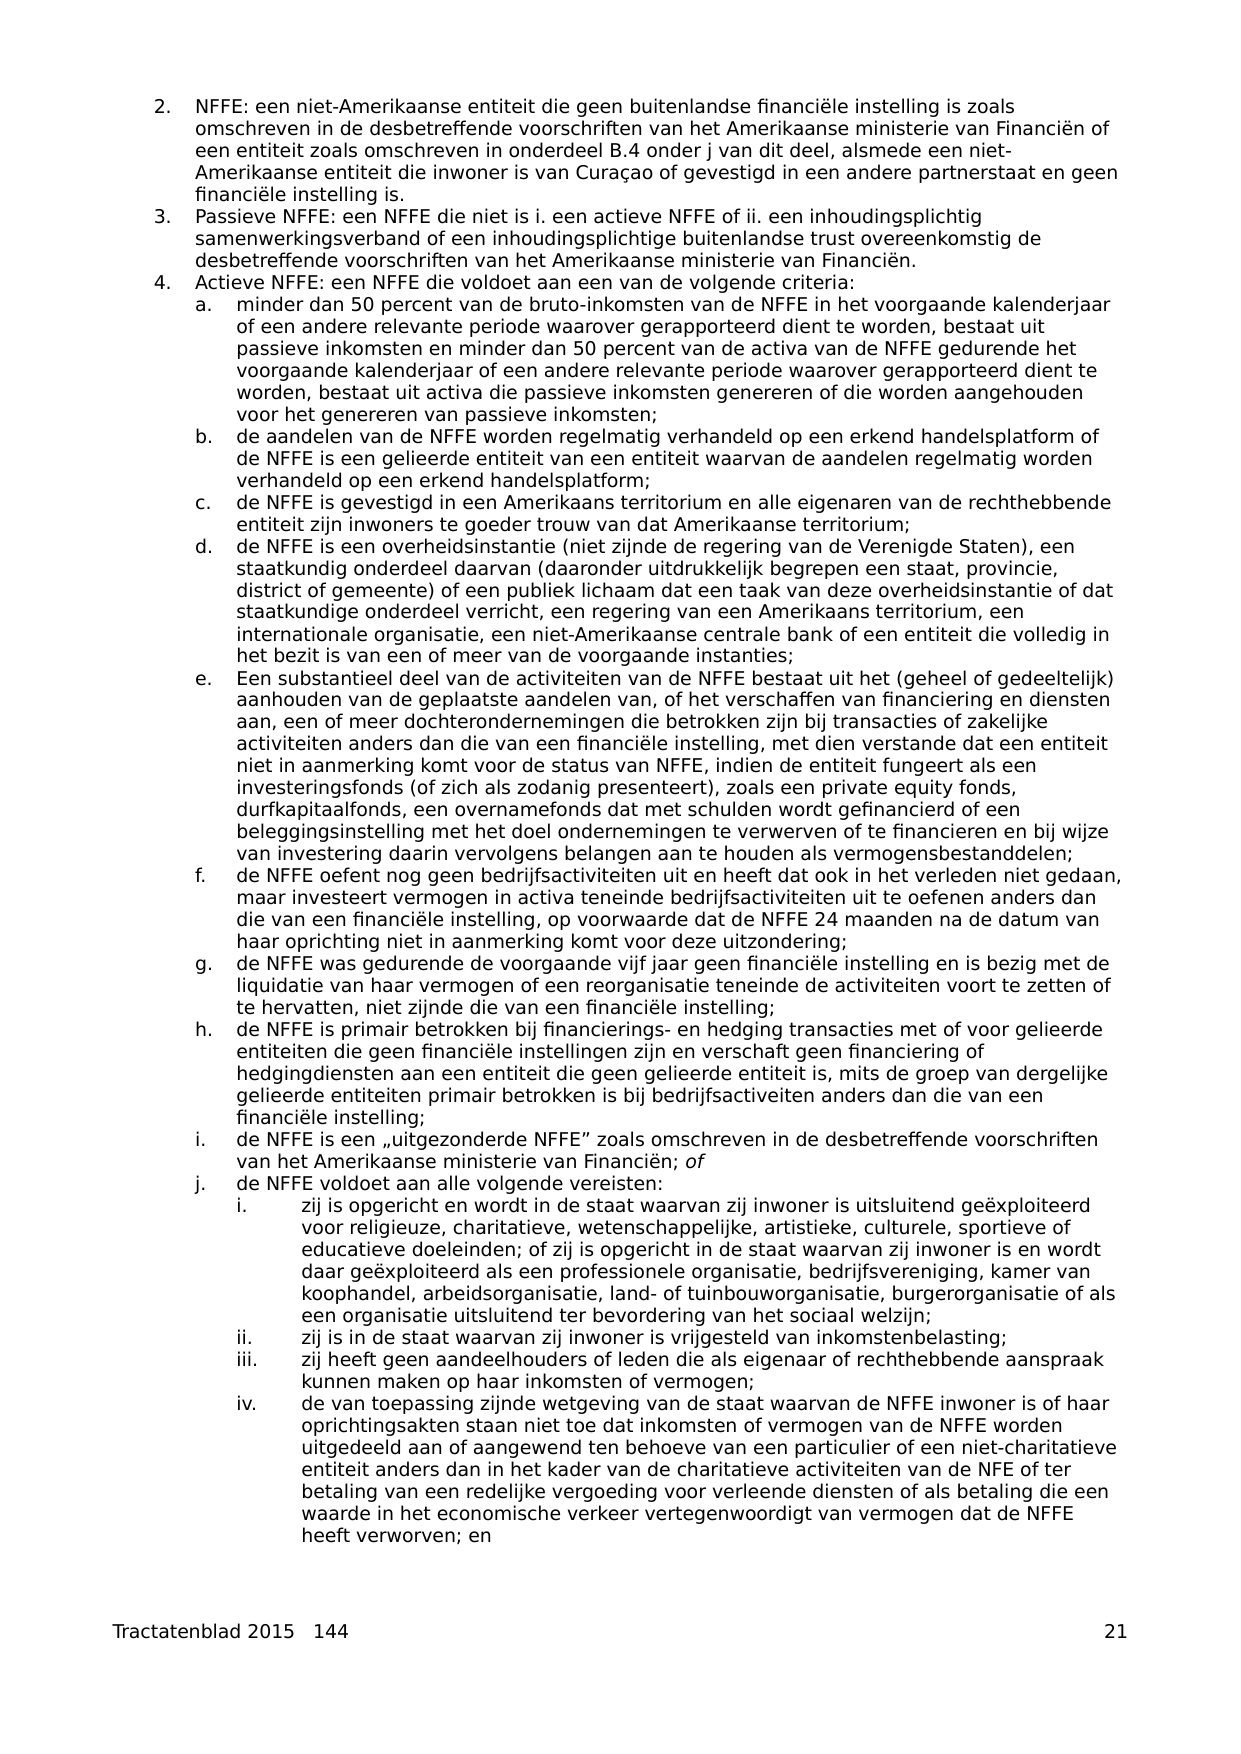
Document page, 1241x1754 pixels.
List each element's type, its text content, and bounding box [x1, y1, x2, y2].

text i. de NFFE is een „uitgezonderde NFFE” zoals omschreven in de desbetreffende voorschriften van het Amerikaanse ministerie van Financiën; of [195, 1129, 1128, 1173]
text ii. zij is in de staat waarvan zij inwoner is vrijgesteld van inkomstenbelasting; [236, 1327, 1128, 1349]
text f. de NFFE oefent nog geen bedrijfsactiviteiten uit en heeft dat ook in het verleden niet gedaan, maar investeert vermogen in activa teneinde bedrijfsactiviteiten uit te oefenen anders dan die van een financiële instelling, op voorwaarde dat de NFFE 24 maanden na de datum van haar oprichting niet in aanmerking komt voor deze uitzondering; [195, 865, 1128, 953]
text g. de NFFE was gedurende de voorgaande vijf jaar geen financiële instelling en is bezig met de liquidatie van haar vermogen of een reorganisatie teneinde de activiteiten voort te zetten of te hervatten, niet zijnde die van een financiële instelling; [195, 953, 1128, 1019]
text 4. Actieve NFFE: een NFFE die voldoet aan een van de volgende criteria: [153, 272, 1128, 294]
text 2. NFFE: een niet-Amerikaanse entiteit die geen buitenlandse financiële instelling is zoals omschreven in de desbetreffende voorschriften van het Amerikaanse ministerie van Financiën of een entiteit zoals omschreven in onderdeel B.4 onder j van dit deel, alsmede een niet-Amerikaanse entiteit die inwoner is van Curaçao of gevestigd in een andere partnerstaat en geen financiële instelling is. [153, 96, 1128, 206]
text 3. Passieve NFFE: een NFFE die niet is i. een actieve NFFE of ii. een inhoudingsplichtig samenwerkingsverband of een inhoudingsplichtige buitenlandse trust overeenkomstig de desbetreffende voorschriften van het Amerikaanse ministerie van Financiën. [153, 206, 1128, 272]
text c. de NFFE is gevestigd in een Amerikaans territorium en alle eigenaren van de rechthebbende entiteit zijn inwoners te goeder trouw van dat Amerikaanse territorium; [195, 492, 1128, 536]
text d. de NFFE is een overheidsinstantie (niet zijnde de regering van de Verenigde Staten), een staatkundig onderdeel daarvan (daaronder uitdrukkelijk begrepen een staat, provincie, district of gemeente) of een publiek lichaam dat een taak van deze overheidsinstantie of dat staatkundige onderdeel verricht, een regering van een Amerikaans territorium, een internationale organisatie, een niet-Amerikaanse centrale bank of een entiteit die volledig in het bezit is van een of meer van de voorgaande instanties; [195, 536, 1128, 667]
text i. zij is opgericht en wordt in de staat waarvan zij inwoner is uitsluitend geëxploiteerd voor religieuze, charitatieve, wetenschappelijke, artistieke, culturele, sportieve of educatieve doeleinden; of zij is opgericht in de staat waarvan zij inwoner is en wordt daar geëxploiteerd als een professionele organisatie, bedrijfsvereniging, kamer van koophandel, arbeidsorganisatie, land- of tuinbouworganisatie, burgerorganisatie of als een organisatie uitsluitend ter bevordering van het sociaal welzijn; [236, 1195, 1128, 1327]
text h. de NFFE is primair betrokken bij financierings- en hedging transacties met of voor gelieerde entiteiten die geen financiële instellingen zijn en verschaft geen financiering of hedgingdiensten aan een entiteit die geen gelieerde entiteit is, mits de groep van dergelijke gelieerde entiteiten primair betrokken is bij bedrijfsactiveiten anders dan die van een financiële instelling; [195, 1019, 1128, 1129]
text b. de aandelen van de NFFE worden regelmatig verhandeld op een erkend handelsplatform of de NFFE is een gelieerde entiteit van een entiteit waarvan de aandelen regelmatig worden verhandeld op een erkend handelsplatform; [195, 426, 1128, 492]
text e. Een substantieel deel van de activiteiten van de NFFE bestaat uit het (geheel of gedeeltelijk) aanhouden van de geplaatste aandelen van, of het verschaffen van financiering en diensten aan, een of meer dochterondernemingen die betrokken zijn bij transacties of zakelijke activiteiten anders dan die van een financiële instelling, met dien verstande dat een entiteit niet in aanmerking komt voor de status van NFFE, indien de entiteit fungeert als een investeringsfonds (of zich als zodanig presenteert), zoals een private equity fonds, durfkapitaalfonds, een overnamefonds dat met schulden wordt gefinancierd of een beleggingsinstelling met het doel ondernemingen te verwerven of te financieren en bij wijze van investering daarin vervolgens belangen aan te houden als vermogensbestanddelen; [195, 667, 1128, 865]
text a. minder dan 50 percent van de bruto-inkomsten van de NFFE in het voorgaande kalenderjaar of een andere relevante periode waarover gerapporteerd dient te worden, bestaat uit passieve inkomsten en minder dan 50 percent van de activa van de NFFE gedurende het voorgaande kalenderjaar of een andere relevante periode waarover gerapporteerd dient te worden, bestaat uit activa die passieve inkomsten genereren of die worden aangehouden voor het genereren van passieve inkomsten; [195, 294, 1128, 426]
text j. de NFFE voldoet aan alle volgende vereisten: [195, 1173, 1128, 1195]
text iii. zij heeft geen aandeelhouders of leden die als eigenaar of rechthebbende aanspraak kunnen maken op haar inkomsten of vermogen; [236, 1349, 1128, 1393]
text iv. de van toepassing zijnde wetgeving van de staat waarvan de NFFE inwoner is of haar oprichtingsakten staan niet toe dat inkomsten of vermogen van de NFFE worden uitgedeeld aan of aangewend ten behoeve van een particulier of een niet-charitatieve entiteit anders dan in het kader van de charitatieve activiteiten van de NFE of ter betaling van een redelijke vergoeding voor verleende diensten of als betaling die een waarde in het economische verkeer vertegenwoordigt van vermogen dat de NFFE heeft verworven; en [236, 1393, 1128, 1547]
